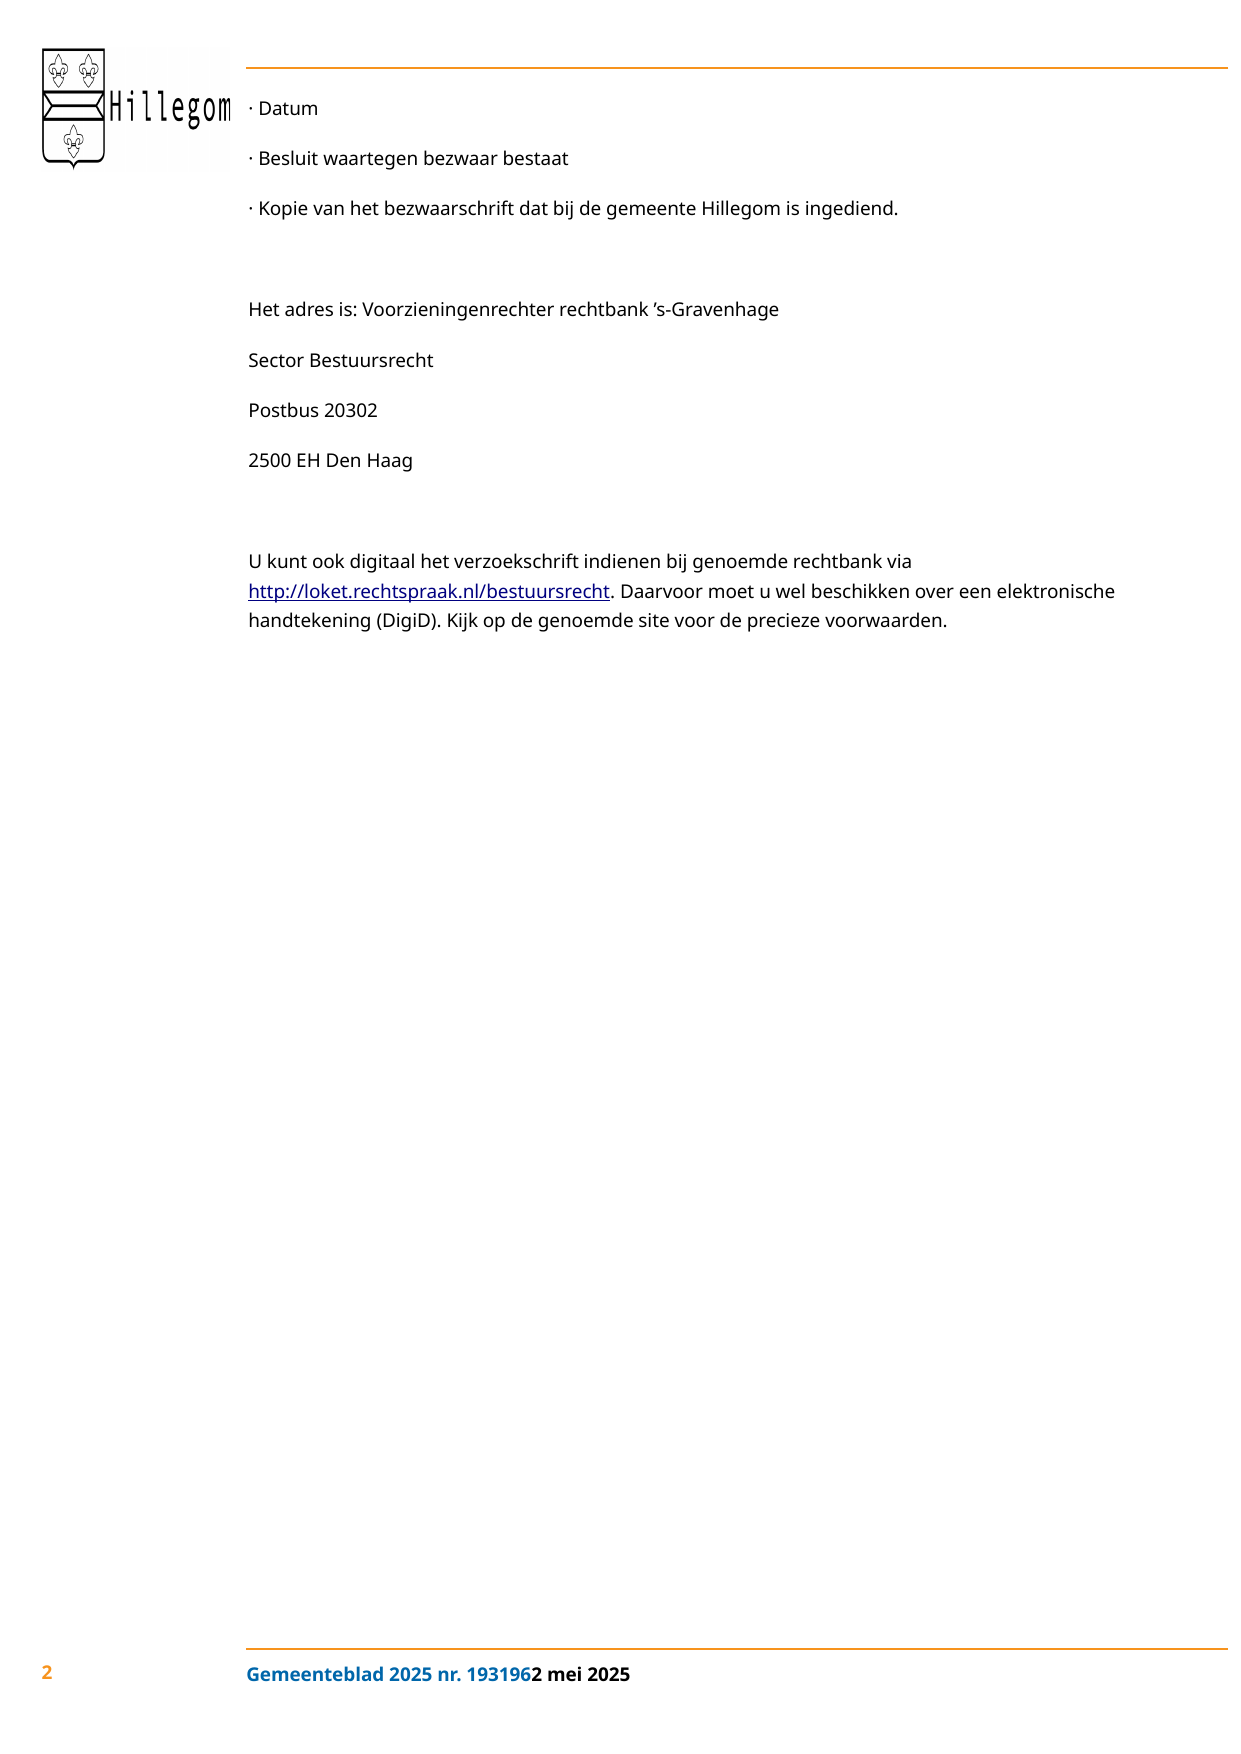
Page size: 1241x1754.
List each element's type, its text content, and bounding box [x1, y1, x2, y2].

text Sector Bestuursrecht [248, 347, 1152, 373]
picture [41, 47, 231, 172]
text · Datum [248, 95, 1152, 121]
text · Kopie van het bezwaarschrift dat bij de gemeente Hillegom is ingediend. [248, 196, 1152, 221]
text U kunt ook digitaal het verzoekschrift indienen bij genoemde rechtbank via http://loket.rechtspraak.nl/bestuursrecht. Daarvoor moet u wel beschikken over een elektronische handtekening (DigiD). Kijk op de genoemde site voor de precieze voorwaarden. [248, 548, 1152, 633]
text · Besluit waartegen bezwaar bestaat [248, 145, 1152, 171]
text 2500 EH Den Haag [248, 448, 1152, 473]
text Postbus 20302 [248, 397, 1152, 423]
text Het adres is: Voorzieningenrechter rechtbank ’s-Gravenhage [248, 296, 1152, 322]
